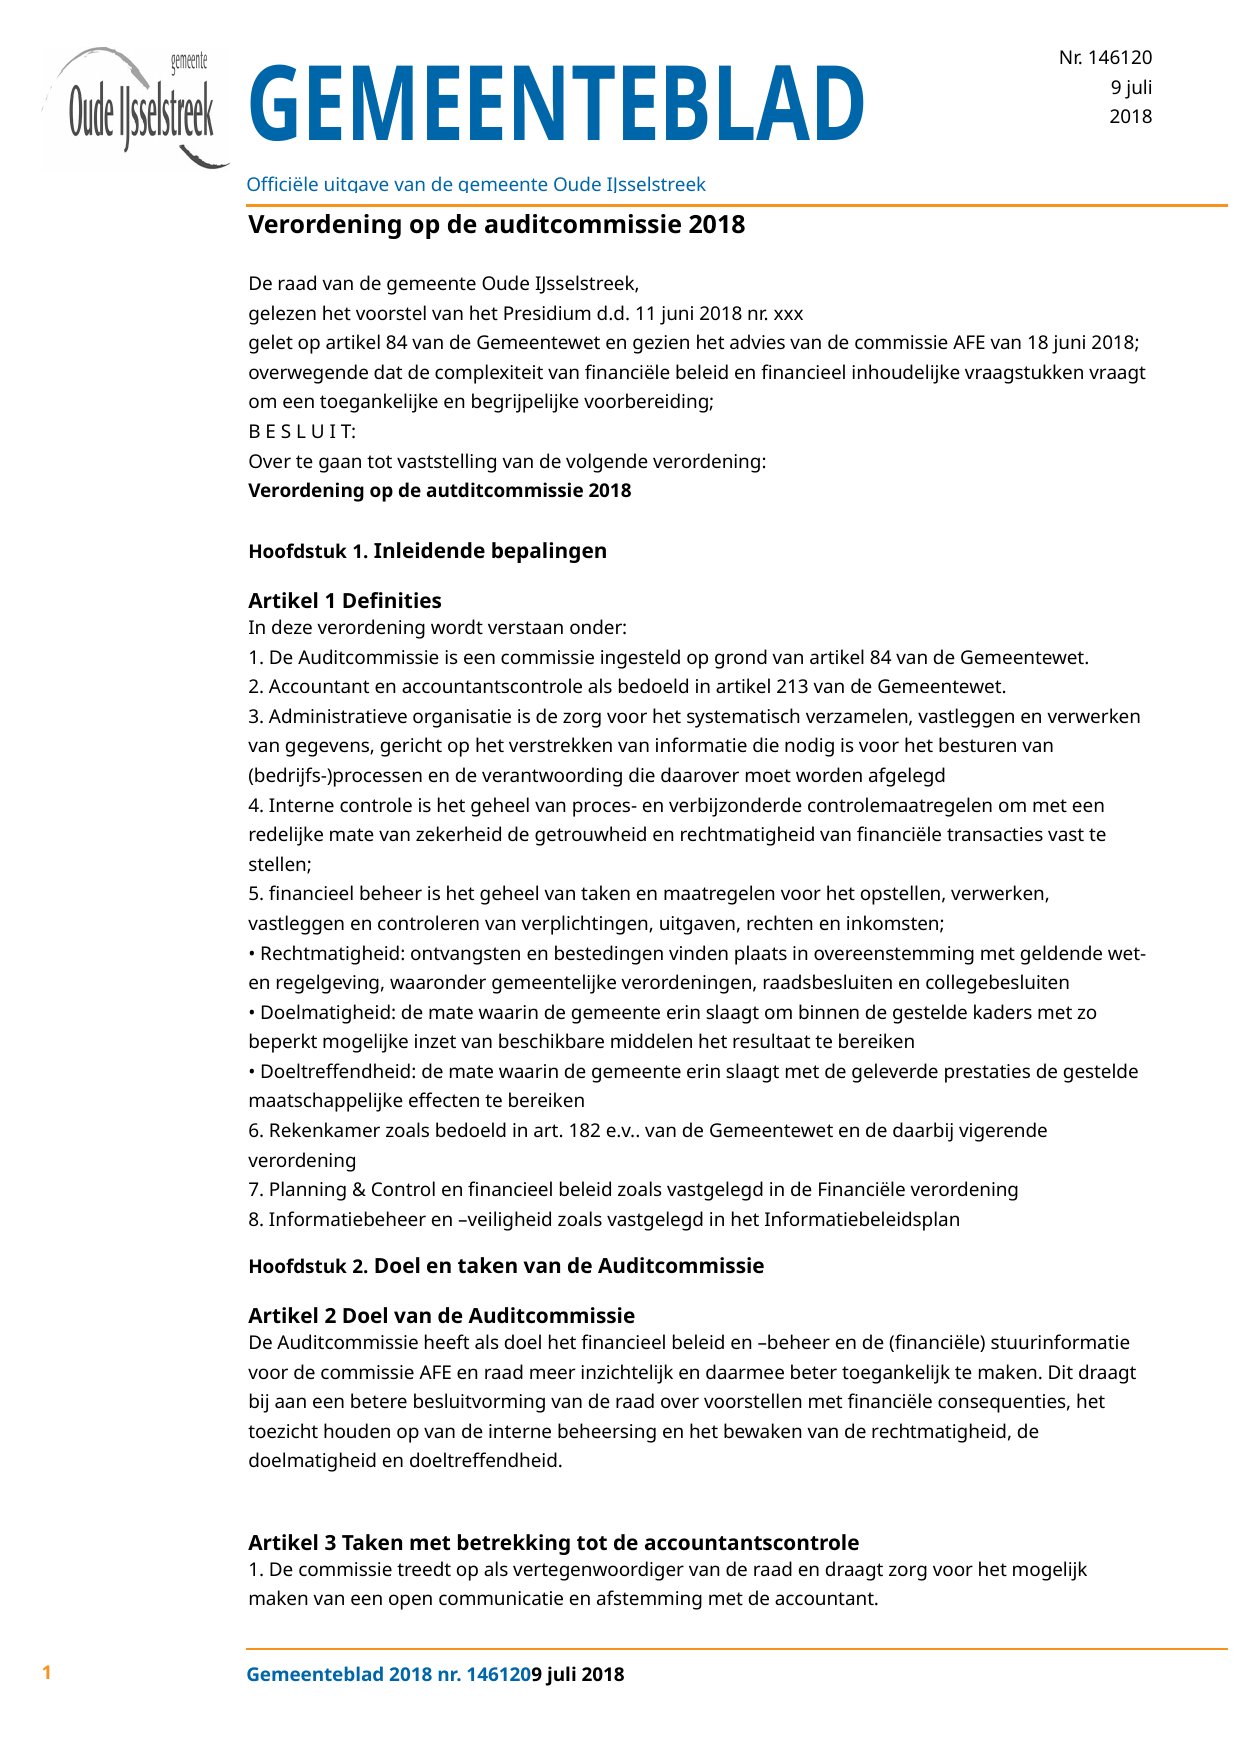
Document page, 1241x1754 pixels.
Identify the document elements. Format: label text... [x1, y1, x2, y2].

text De raad van de gemeente Oude IJsselstreek, [248, 270, 1152, 296]
text 2. Accountant en accountantscontrole als bedoeld in artikel 213 van de Gemeentewet. [248, 673, 1152, 699]
text Artikel 3 Taken met betrekking tot de accountantscontrole [248, 1528, 1152, 1556]
text 7. Planning & Control en financieel beleid zoals vastgelegd in de Financiële verordening [248, 1176, 1152, 1202]
text B E S L U I T: [248, 418, 1152, 444]
text Verordening op de autditcommissie 2018 [248, 477, 1152, 503]
text gelezen het voorstel van het Presidium d.d. 11 juni 2018 nr. xxx [248, 300, 1152, 326]
text 4. Interne controle is het geheel van proces- en verbijzonderde controlemaatregelen om met een redelijke mate van zekerheid de getrouwheid en rechtmatigheid van financiële transacties vast te stellen; [248, 792, 1152, 877]
text 5. financieel beheer is het geheel van taken en maatregelen voor het opstellen, verwerken, vastleggen en controleren van verplichtingen, uitgaven, rechten en inkomsten; [248, 881, 1152, 936]
text • Doelmatigheid: de mate waarin de gemeente erin slaagt om binnen de gestelde kaders met zo beperkt mogelijke inzet van beschikbare middelen het resultaat te bereiken [248, 999, 1152, 1054]
text 1. De Auditcommissie is een commissie ingesteld op grond van artikel 84 van de Gemeentewet. [248, 644, 1152, 669]
text In deze verordening wordt verstaan onder: [248, 614, 1152, 640]
text Verordening op de auditcommissie 2018 [248, 207, 1152, 241]
text Hoofdstuk 1. Inleidende bepalingen [248, 537, 1152, 565]
text De Auditcommissie heeft als doel het financieel beleid en –beheer en de (financiële) stuurinformatie voor de commissie AFE en raad meer inzichtelijk en daarmee beter toegankelijk te maken. Dit draagt bij aan een betere besluitvorming van de raad over voorstellen met financiële consequenties, het toezicht houden op van de interne beheersing en het bewaken van de rechtmatigheid, de doelmatigheid en doeltreffendheid. [248, 1329, 1152, 1473]
text 8. Informatiebeheer en –veiligheid zoals vastgelegd in het Informatiebeleidsplan [248, 1206, 1152, 1232]
text 6. Rekenkamer zoals bedoeld in art. 182 e.v.. van de Gemeentewet en de daarbij vigerende verordening [248, 1117, 1152, 1172]
text 1. De commissie treedt op als vertegenwoordiger van de raad en draagt zorg voor het mogelijk maken van een open communicatie en afstemming met de accountant. [248, 1556, 1152, 1611]
text • Doeltreffendheid: de mate waarin de gemeente erin slaagt met de geleverde prestaties de gestelde maatschappelijke effecten te bereiken [248, 1058, 1152, 1113]
text • Rechtmatigheid: ontvangsten en bestedingen vinden plaats in overeenstemming met geldende wet- en regelgeving, waaronder gemeentelijke verordeningen, raadsbesluiten en collegebesluiten [248, 940, 1152, 995]
text Artikel 2 Doel van de Auditcommissie [248, 1301, 1152, 1329]
picture [41, 47, 231, 172]
text Over te gaan tot vaststelling van de volgende verordening: [248, 448, 1152, 473]
text Hoofdstuk 2. Doel en taken van de Auditcommissie [248, 1252, 1152, 1280]
text gelet op artikel 84 van de Gemeentewet en gezien het advies van de commissie AFE van 18 juni 2018; [248, 329, 1152, 355]
text 3. Administratieve organisatie is de zorg voor het systematisch verzamelen, vastleggen en verwerken van gegevens, gericht op het verstrekken van informatie die nodig is voor het besturen van (bedrijfs-)processen en de verantwoording die daarover moet worden afgelegd [248, 703, 1152, 788]
text overwegende dat de complexiteit van financiële beleid en financieel inhoudelijke vraagstukken vraagt om een toegankelijke en begrijpelijke voorbereiding; [248, 359, 1152, 414]
text Artikel 1 Definities [248, 586, 1152, 614]
